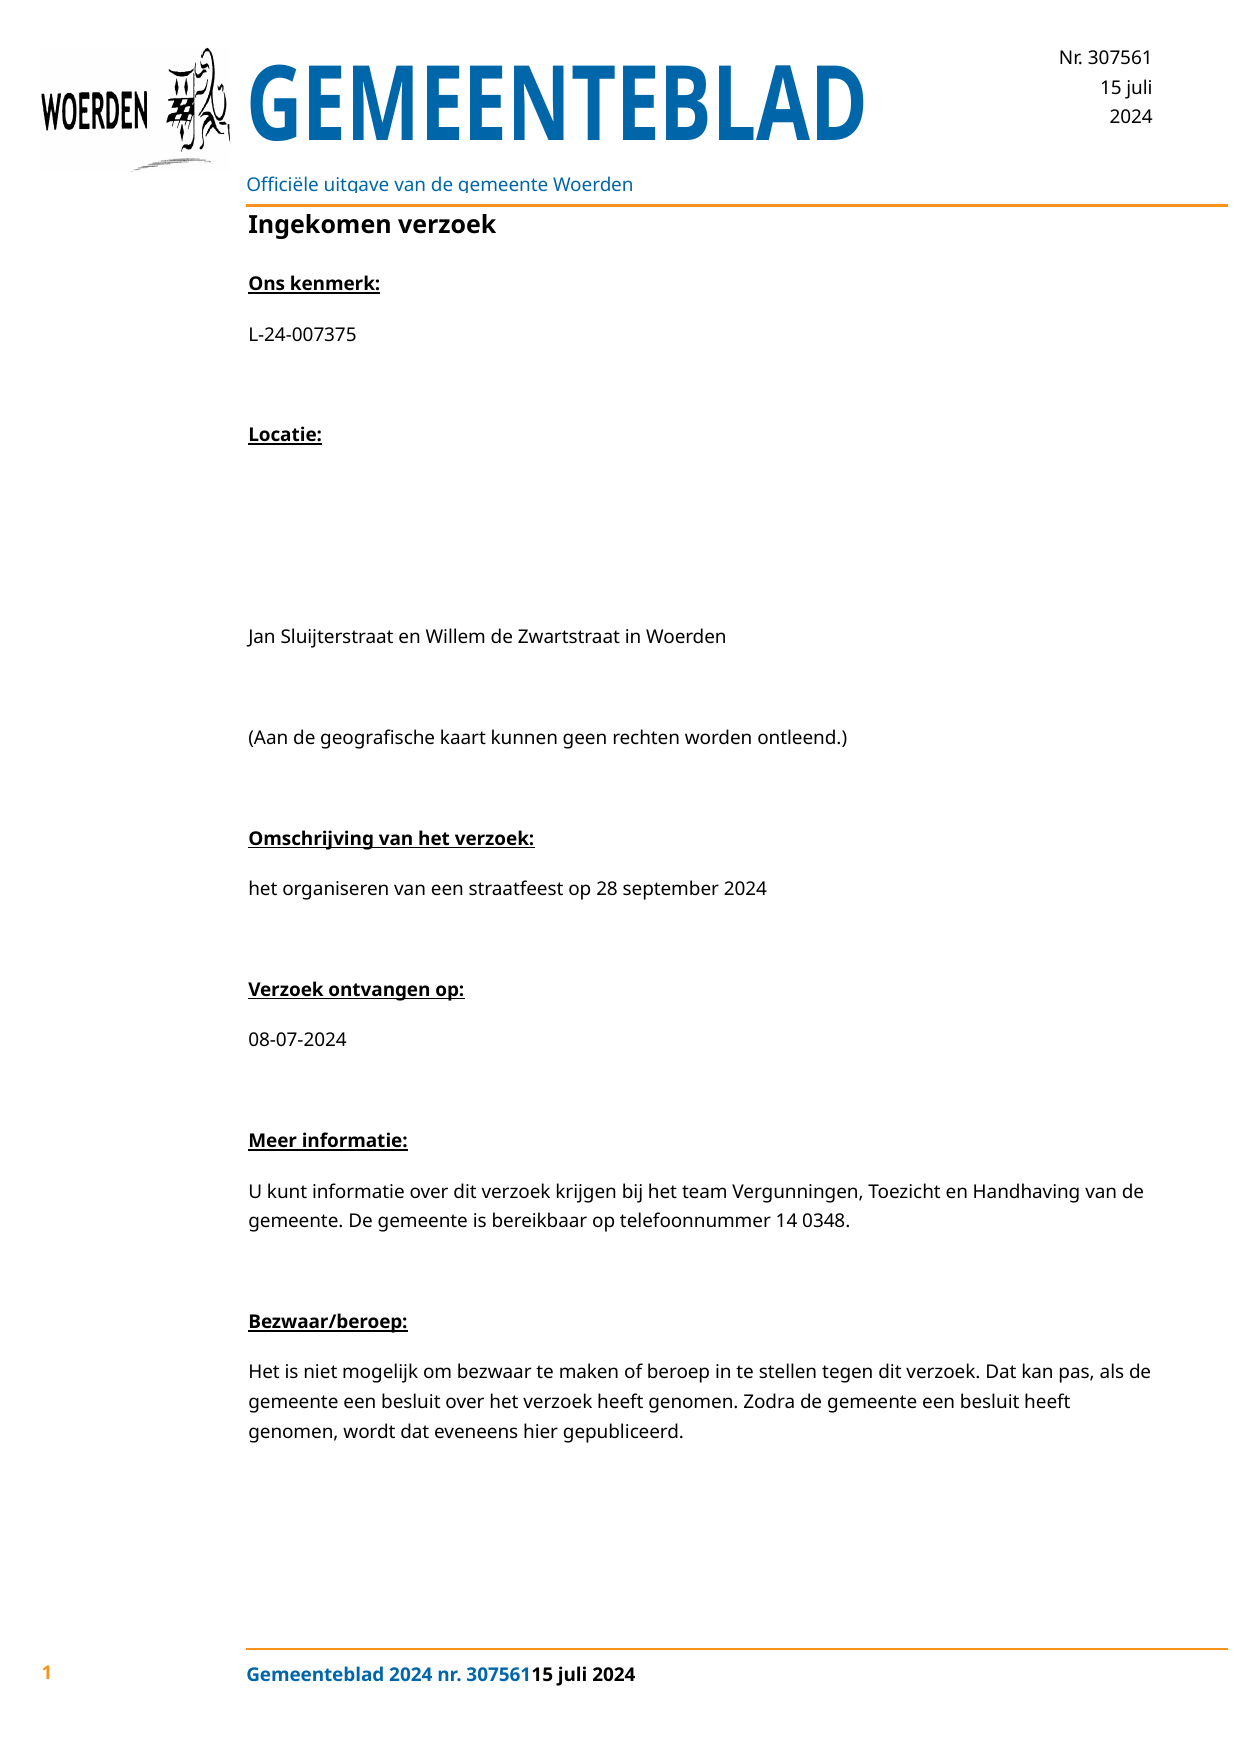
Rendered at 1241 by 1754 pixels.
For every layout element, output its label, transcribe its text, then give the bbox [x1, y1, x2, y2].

text het organiseren van een straatfeest op 28 september 2024 [248, 875, 1152, 901]
text (Aan de geografische kaart kunnen geen rechten worden ontleend.) [248, 724, 1152, 750]
text L-24-007375 [248, 321, 1152, 346]
text U kunt informatie over dit verzoek krijgen bij het team Vergunningen, Toezicht en Handhaving van de gemeente. De gemeente is bereikbaar op telefoonnummer 14 0348. [248, 1178, 1152, 1233]
text Meer informatie: [248, 1127, 1152, 1153]
text Omschrijving van het verzoek: [248, 825, 1152, 851]
text Bezwaar/beroep: [248, 1308, 1152, 1334]
text Ingekomen verzoek [248, 207, 1152, 241]
text 08-07-2024 [248, 1027, 1152, 1052]
text Locatie: [248, 422, 1152, 447]
picture [41, 47, 231, 172]
text Ons kenmerk: [248, 270, 1152, 296]
text Jan Sluijterstraat en Willem de Zwartstraat in Woerden [248, 623, 1152, 649]
text Het is niet mogelijk om bezwaar te maken of beroep in te stellen tegen dit verzoek. Dat kan pas, als de gemeente een besluit over het verzoek heeft genomen. Zodra de gemeente een besluit heeft genomen, wordt dat eveneens hier gepubliceerd. [248, 1359, 1152, 1443]
text Verzoek ontvangen op: [248, 976, 1152, 1002]
